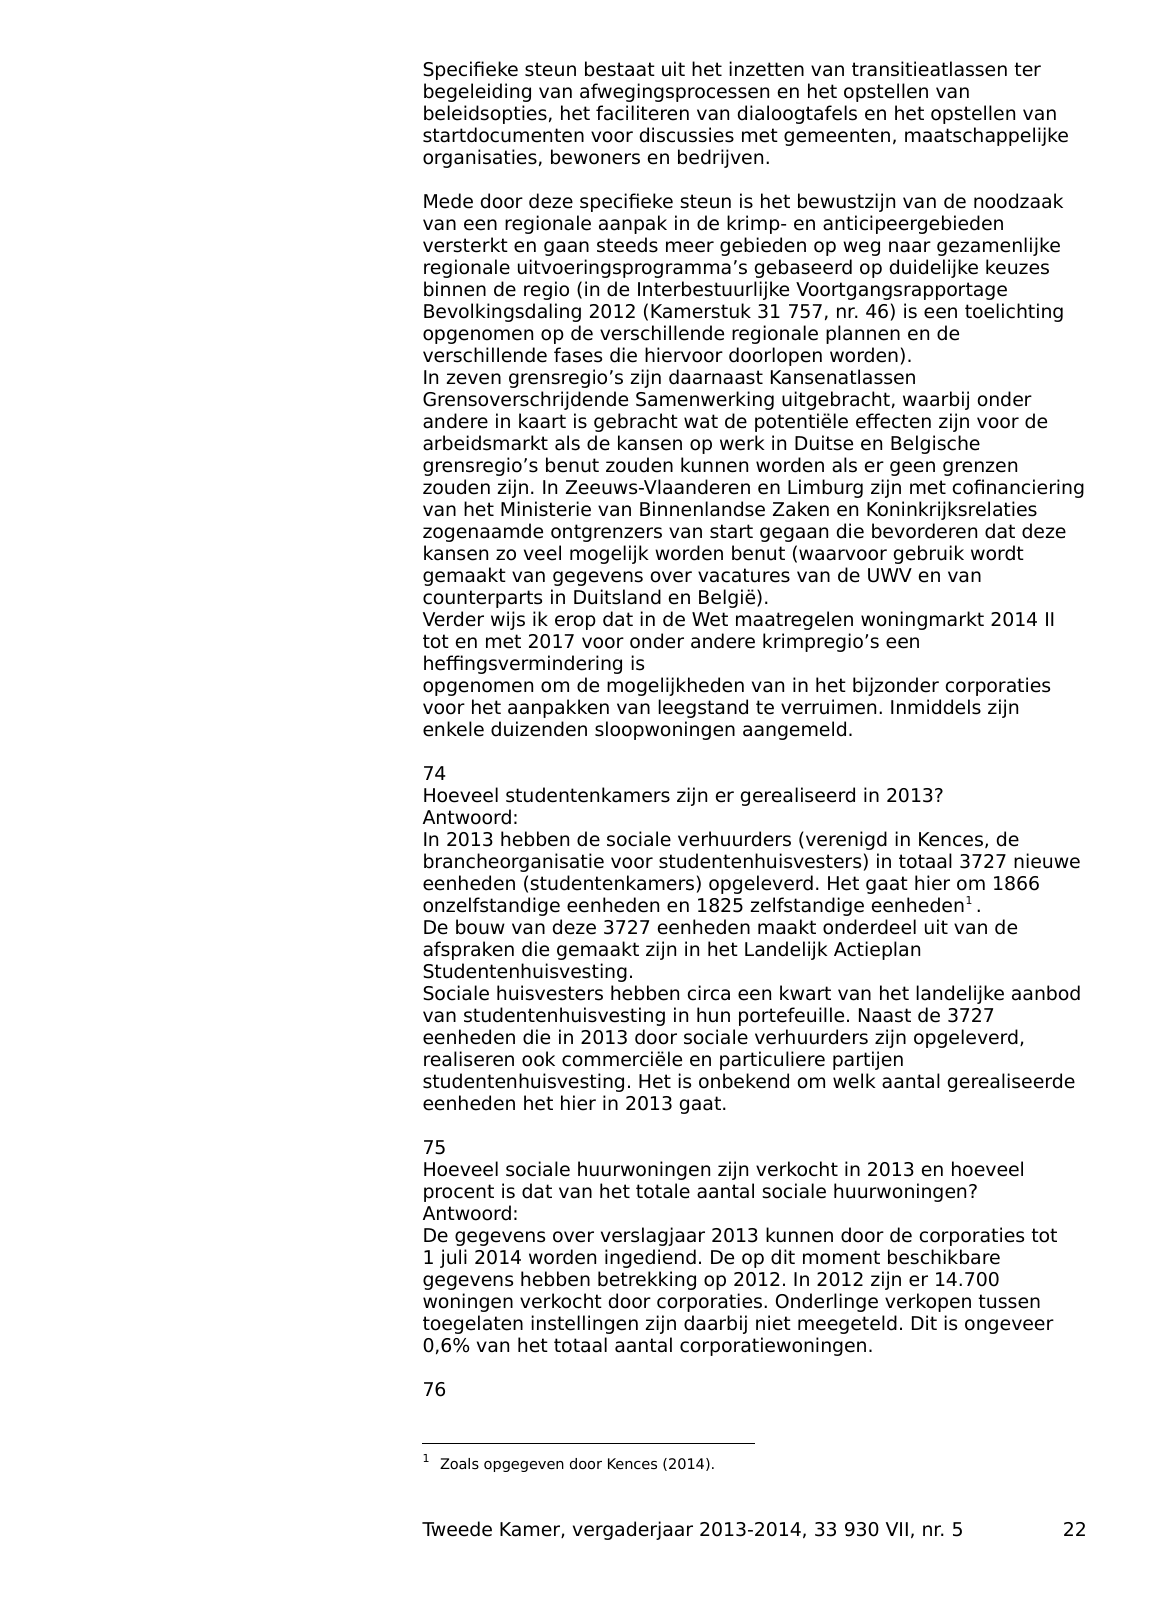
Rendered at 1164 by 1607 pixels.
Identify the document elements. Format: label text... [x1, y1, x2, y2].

text Verder wijs ik erop dat in de Wet maatregelen woningmarkt 2014 II tot en met 2017 voor onder andere krimpregio’s een heffingsvermindering is [422, 609, 1087, 675]
text Antwoord: [422, 1203, 1087, 1224]
text 76 [422, 1379, 1087, 1401]
text De bouw van deze 3727 eenheden maakt onderdeel uit van de afspraken die gemaakt zijn in het Landelijk Actieplan Studentenhuisvesting. [422, 917, 1087, 983]
text Hoeveel studentenkamers zijn er gerealiseerd in 2013? [422, 785, 1087, 807]
text In 2013 hebben de sociale verhuurders (verenigd in Kences, de brancheorganisatie voor studentenhuisvesters) in totaal 3727 nieuwe eenheden (studentenkamers) opgeleverd. Het gaat hier om 1866 onzelfstandige eenheden en 1825 zelfstandige eenheden. [422, 829, 1087, 917]
text Hoeveel sociale huurwoningen zijn verkocht in 2013 en hoeveel procent is dat van het totale aantal sociale huurwoningen? [422, 1159, 1087, 1203]
text In zeven grensregio’s zijn daarnaast Kansenatlassen Grensoverschrijdende Samenwerking uitgebracht, waarbij onder andere in kaart is gebracht wat de potentiële effecten zijn voor de arbeidsmarkt als de kansen op werk in Duitse en Belgische grensregio’s benut zouden kunnen worden als er geen grenzen zouden zijn. In Zeeuws-Vlaanderen en Limburg zijn met cofinanciering van het Ministerie van Binnenlandse Zaken en Koninkrijksrelaties zogenaamde ontgrenzers van start gegaan die bevorderen dat deze kansen zo veel mogelijk worden benut (waarvoor gebruik wordt gemaakt van gegevens over vacatures van de UWV en van counterparts in Duitsland en België). [422, 367, 1087, 609]
text opgenomen om de mogelijkheden van in het bijzonder corporaties voor het aanpakken van leegstand te verruimen. Inmiddels zijn enkele duizenden sloopwoningen aangemeld. [422, 675, 1087, 741]
text Antwoord: [422, 807, 1087, 829]
text Sociale huisvesters hebben circa een kwart van het landelijke aanbod van studentenhuisvesting in hun portefeuille. Naast de 3727 eenheden die in 2013 door sociale verhuurders zijn opgeleverd, realiseren ook commerciële en particuliere partijen studentenhuisvesting. Het is onbekend om welk aantal gerealiseerde eenheden het hier in 2013 gaat. [422, 983, 1087, 1114]
text 74 [422, 763, 1087, 785]
text De gegevens over verslagjaar 2013 kunnen door de corporaties tot 1 juli 2014 worden ingediend. De op dit moment beschikbare gegevens hebben betrekking op 2012. In 2012 zijn er 14.700 woningen verkocht door corporaties. Onderlinge verkopen tussen toegelaten instellingen zijn daarbij niet meegeteld. Dit is ongeveer 0,6% van het totaal aantal corporatiewoningen. [422, 1224, 1087, 1356]
text Mede door deze specifieke steun is het bewustzijn van de noodzaak van een regionale aanpak in de krimp- en anticipeergebieden versterkt en gaan steeds meer gebieden op weg naar gezamenlijke regionale uitvoeringsprogramma’s gebaseerd op duidelijke keuzes binnen de regio (in de Interbestuurlijke Voortgangsrapportage Bevolkingsdaling 2012 (Kamerstuk 31 757, nr. 46) is een toelichting opgenomen op de verschillende regionale plannen en de verschillende fases die hiervoor doorlopen worden). [422, 191, 1087, 367]
text Specifieke steun bestaat uit het inzetten van transitieatlassen ter begeleiding van afwegingsprocessen en het opstellen van beleidsopties, het faciliteren van dialoogtafels en het opstellen van startdocumenten voor discussies met gemeenten, maatschappelijke organisaties, bewoners en bedrijven. [422, 59, 1087, 169]
text Zoals opgegeven door Kences (2014). [422, 1452, 1087, 1474]
text 75 [422, 1137, 1087, 1159]
